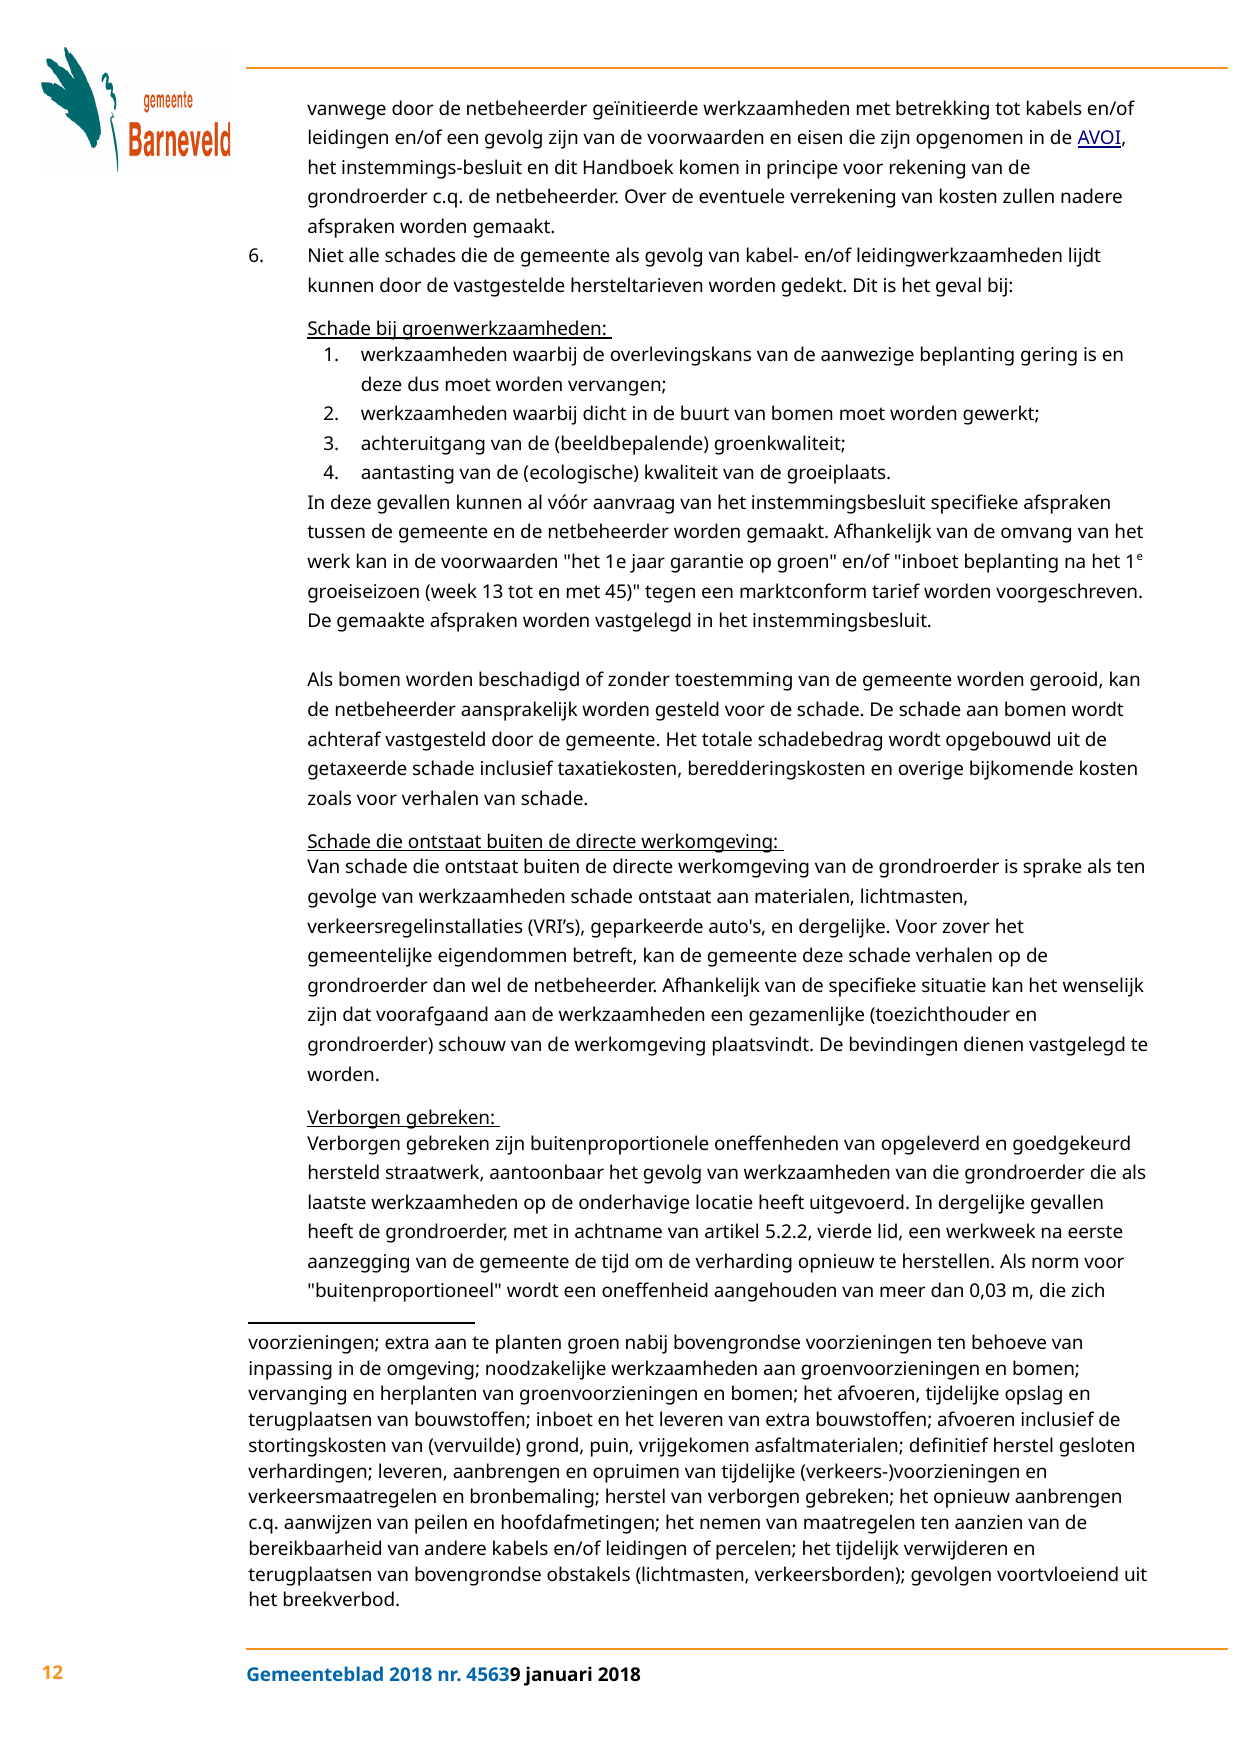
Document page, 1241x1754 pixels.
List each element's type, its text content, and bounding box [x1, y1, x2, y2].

list Schade die ontstaat buiten de directe werkomgeving: [248, 828, 1152, 854]
list Schade bij groenwerkzaamheden: [248, 315, 1152, 341]
list In deze gevallen kunnen al vóór aanvraag van het instemmingsbesluit specifieke afspraken tussen de gemeente en de netbeheerder worden gemaakt. Afhankelijk van de omvang van het werk kan in de voorwaarden "het 1e jaar garantie op groen" en/of "inboet beplanting na het 1e groeiseizoen (week 13 tot en met 45)" tegen een marktconform tarief worden voorgeschreven. De gemaakte afspraken worden vastgelegd in het instemmingsbesluit. [248, 489, 1152, 633]
list Van schade die ontstaat buiten de directe werkomgeving van de grondroerder is sprake als ten gevolge van werkzaamheden schade ontstaat aan materialen, lichtmasten, verkeersregelinstallaties (VRI’s), geparkeerde auto's, en dergelijke. Voor zover het gemeentelijke eigendommen betreft, kan de gemeente deze schade verhalen op de grondroerder dan wel de netbeheerder. Afhankelijk van de specifieke situatie kan het wenselijk zijn dat voorafgaand aan de werkzaamheden een gezamenlijke (toezichthouder en grondroerder) schouw van de werkomgeving plaatsvindt. De bevindingen dienen vastgelegd te worden. [248, 854, 1152, 1087]
list Verborgen gebreken: [248, 1104, 1152, 1130]
list Als bomen worden beschadigd of zonder toestemming van de gemeente worden gerooid, kan de netbeheerder aansprakelijk worden gesteld voor de schade. De schade aan bomen wordt achteraf vastgesteld door de gemeente. Het totale schadebedrag wordt opgebouwd uit de getaxeerde schade inclusief taxatiekosten, beredderingskosten en overige bijkomende kosten zoals voor verhalen van schade. [248, 667, 1152, 811]
list achteruitgang van de (beeldbepalende) groenkwaliteit; [323, 430, 1152, 456]
picture [41, 47, 231, 172]
list Verborgen gebreken zijn buitenproportionele oneffenheden van opgeleverd en goedgekeurd hersteld straatwerk, aantoonbaar het gevolg van werkzaamheden van die grondroerder die als laatste werkzaamheden op de onderhavige locatie heeft uitgevoerd. In dergelijke gevallen heeft de grondroerder, met in achtname van artikel 5.2.2, vierde lid, een werkweek na eerste aanzegging van de gemeente de tijd om de verharding opnieuw te herstellen. Als norm voor "buitenproportioneel" wordt een oneffenheid aangehouden van meer dan 0,03 m, die zich [248, 1130, 1152, 1303]
list werkzaamheden waarbij de overlevingskans van de aanwezige beplanting gering is en deze dus moet worden vervangen; [323, 341, 1152, 396]
list aantasting van de (ecologische) kwaliteit van de groeiplaats. [323, 459, 1152, 485]
list Niet alle schades die de gemeente als gevolg van kabel- en/of leidingwerkzaamheden lijdt kunnen door de vastgestelde hersteltarieven worden gedekt. Dit is het geval bij: [248, 243, 1152, 298]
list voorzieningen; extra aan te planten groen nabij bovengrondse voorzieningen ten behoeve van inpassing in de omgeving; noodzakelijke werkzaamheden aan groenvoorzieningen en bomen; vervanging en herplanten van groenvoorzieningen en bomen; het afvoeren, tijdelijke opslag en terugplaatsen van bouwstoffen; inboet en het leveren van extra bouwstoffen; afvoeren inclusief de stortingskosten van (vervuilde) grond, puin, vrijgekomen asfaltmaterialen; definitief herstel gesloten verhardingen; leveren, aanbrengen en opruimen van tijdelijke (verkeers-)voorzieningen en verkeersmaatregelen en bronbemaling; herstel van verborgen gebreken; het opnieuw aanbrengen c.q. aanwijzen van peilen en hoofdafmetingen; het nemen van maatregelen ten aanzien van de bereikbaarheid van andere kabels en/of leidingen of percelen; het tijdelijk verwijderen en terugplaatsen van bovengrondse obstakels (lichtmasten, verkeersborden); gevolgen voortvloeiend uit het breekverbod. [248, 1329, 1152, 1612]
list vanwege door de netbeheerder geïnitieerde werkzaamheden met betrekking tot kabels en/of leidingen en/of een gevolg zijn van de voorwaarden en eisen die zijn opgenomen in de AVOI, het instemmings-besluit en dit Handboek komen in principe voor rekening van de grondroerder c.q. de netbeheerder. Over de eventuele verrekening van kosten zullen nadere afspraken worden gemaakt. [248, 95, 1152, 239]
list werkzaamheden waarbij dicht in de buurt van bomen moet worden gewerkt; [323, 400, 1152, 426]
